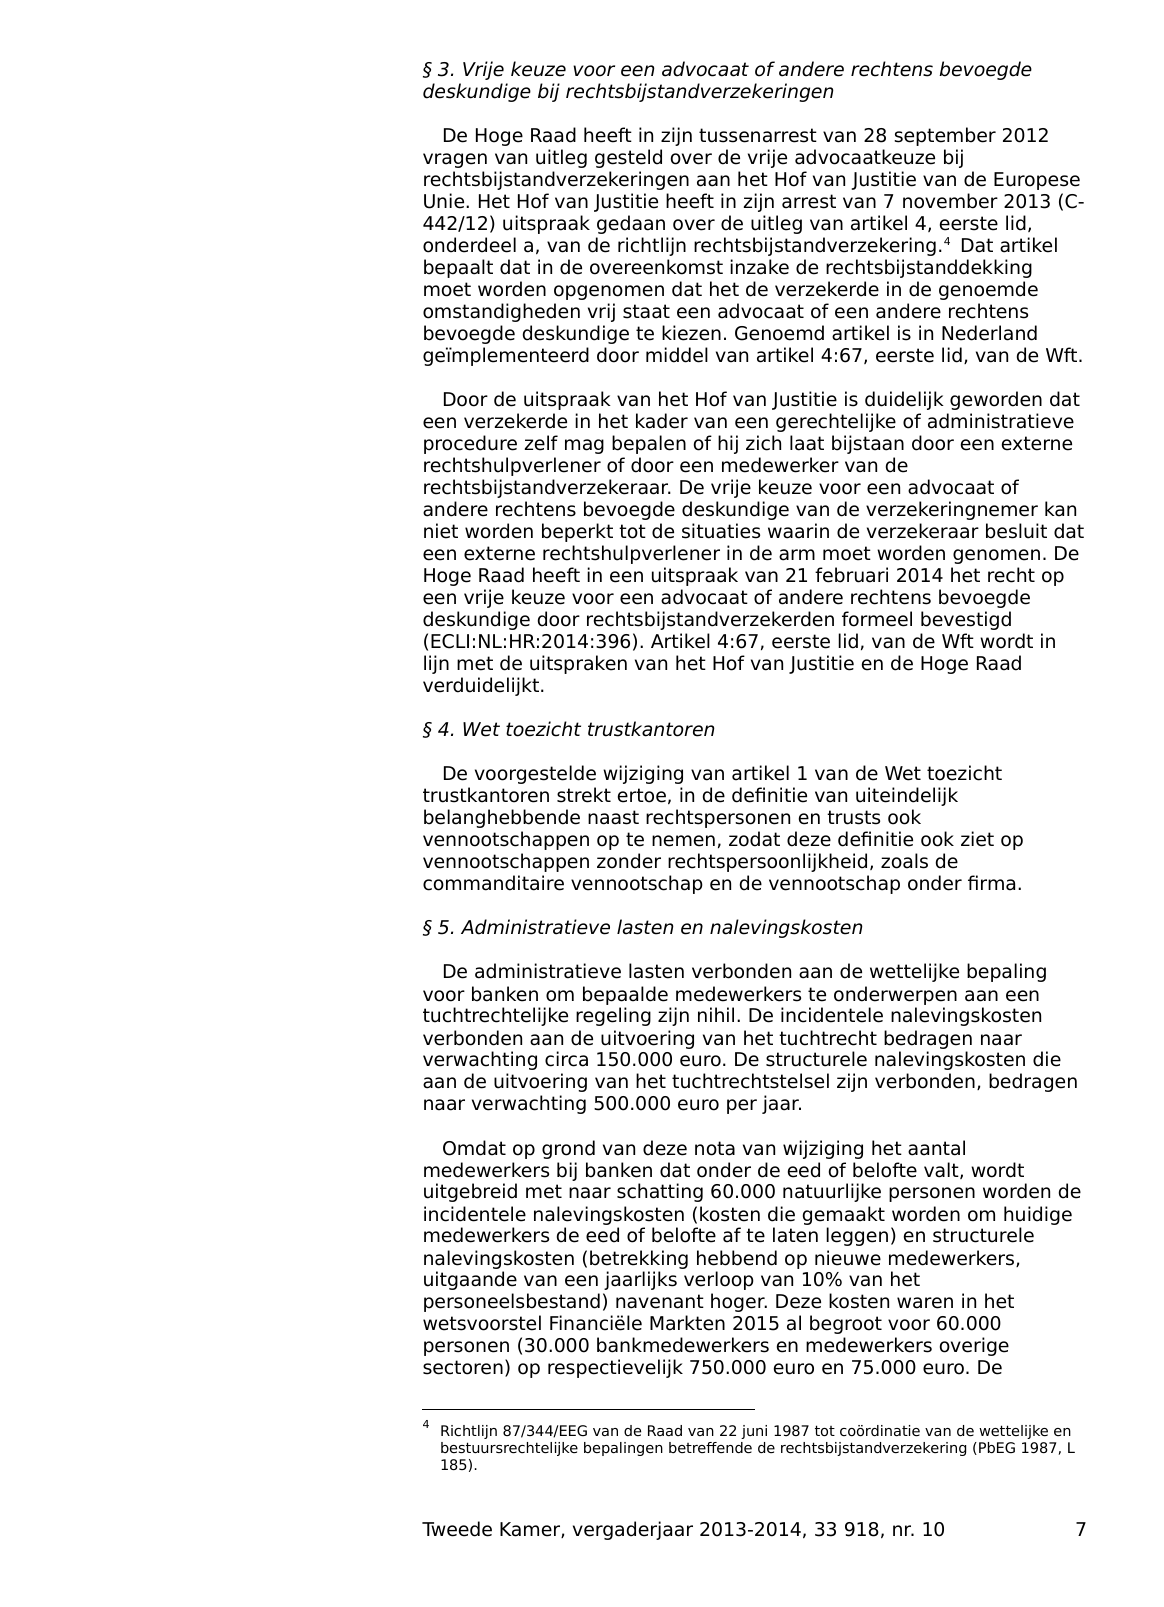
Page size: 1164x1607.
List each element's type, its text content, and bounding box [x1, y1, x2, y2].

text De administratieve lasten verbonden aan de wettelijke bepaling voor banken om bepaalde medewerkers te onderwerpen aan een tuchtrechtelijke regeling zijn nihil. De incidentele nalevingskosten verbonden aan de uitvoering van het tuchtrecht bedragen naar verwachting circa 150.000 euro. De structurele nalevingskosten die aan de uitvoering van het tuchtrechtstelsel zijn verbonden, bedragen naar verwachting 500.000 euro per jaar. [422, 961, 1087, 1115]
subtitle § 3. Vrije keuze voor een advocaat of andere rechtens bevoegde deskundige bij rechtsbijstandverzekeringen [422, 59, 1087, 103]
text Door de uitspraak van het Hof van Justitie is duidelijk geworden dat een verzekerde in het kader van een gerechtelijke of administratieve procedure zelf mag bepalen of hij zich laat bijstaan door een externe rechtshulpverlener of door een medewerker van de rechtsbijstandverzekeraar. De vrije keuze voor een advocaat of andere rechtens bevoegde deskundige van de verzekeringnemer kan niet worden beperkt tot de situaties waarin de verzekeraar besluit dat een externe rechtshulpverlener in de arm moet worden genomen. De Hoge Raad heeft in een uitspraak van 21 februari 2014 het recht op een vrije keuze voor een advocaat of andere rechtens bevoegde deskundige door rechtsbijstandverzekerden formeel bevestigd (ECLI:NL:HR:2014:396). Artikel 4:67, eerste lid, van de Wft wordt in lijn met de uitspraken van het Hof van Justitie en de Hoge Raad verduidelijkt. [422, 389, 1087, 697]
text De Hoge Raad heeft in zijn tussenarrest van 28 september 2012 vragen van uitleg gesteld over de vrije advocaatkeuze bij rechtsbijstandverzekeringen aan het Hof van Justitie van de Europese Unie. Het Hof van Justitie heeft in zijn arrest van 7 november 2013 (C-442/12) uitspraak gedaan over de uitleg van artikel 4, eerste lid, onderdeel a, van de richtlijn rechtsbijstandverzekering. Dat artikel bepaalt dat in de overeenkomst inzake de rechtsbijstanddekking moet worden opgenomen dat het de verzekerde in de genoemde omstandigheden vrij staat een advocaat of een andere rechtens bevoegde deskundige te kiezen. Genoemd artikel is in Nederland geïmplementeerd door middel van artikel 4:67, eerste lid, van de Wft. [422, 125, 1087, 367]
text De voorgestelde wijziging van artikel 1 van de Wet toezicht trustkantoren strekt ertoe, in de definitie van uiteindelijk belanghebbende naast rechtspersonen en trusts ook vennootschappen op te nemen, zodat deze definitie ook ziet op vennootschappen zonder rechtspersoonlijkheid, zoals de commanditaire vennootschap en de vennootschap onder firma. [422, 763, 1087, 895]
text Omdat op grond van deze nota van wijziging het aantal medewerkers bij banken dat onder de eed of belofte valt, wordt uitgebreid met naar schatting 60.000 natuurlijke personen worden de incidentele nalevingskosten (kosten die gemaakt worden om huidige medewerkers de eed of belofte af te laten leggen) en structurele nalevingskosten (betrekking hebbend op nieuwe medewerkers, uitgaande van een jaarlijks verloop van 10% van het personeelsbestand) navenant hoger. Deze kosten waren in het wetsvoorstel Financiële Markten 2015 al begroot voor 60.000 personen (30.000 bankmedewerkers en medewerkers overige sectoren) op respectievelijk 750.000 euro en 75.000 euro. De [422, 1137, 1087, 1379]
text Richtlijn 87/344/EEG van de Raad van 22 juni 1987 tot coördinatie van de wettelijke en bestuursrechtelijke bepalingen betreffende de rechtsbijstandverzekering (PbEG 1987, L 185). [422, 1418, 1087, 1474]
subtitle § 5. Administratieve lasten en nalevingskosten [422, 917, 1087, 939]
subtitle § 4. Wet toezicht trustkantoren [422, 719, 1087, 741]
